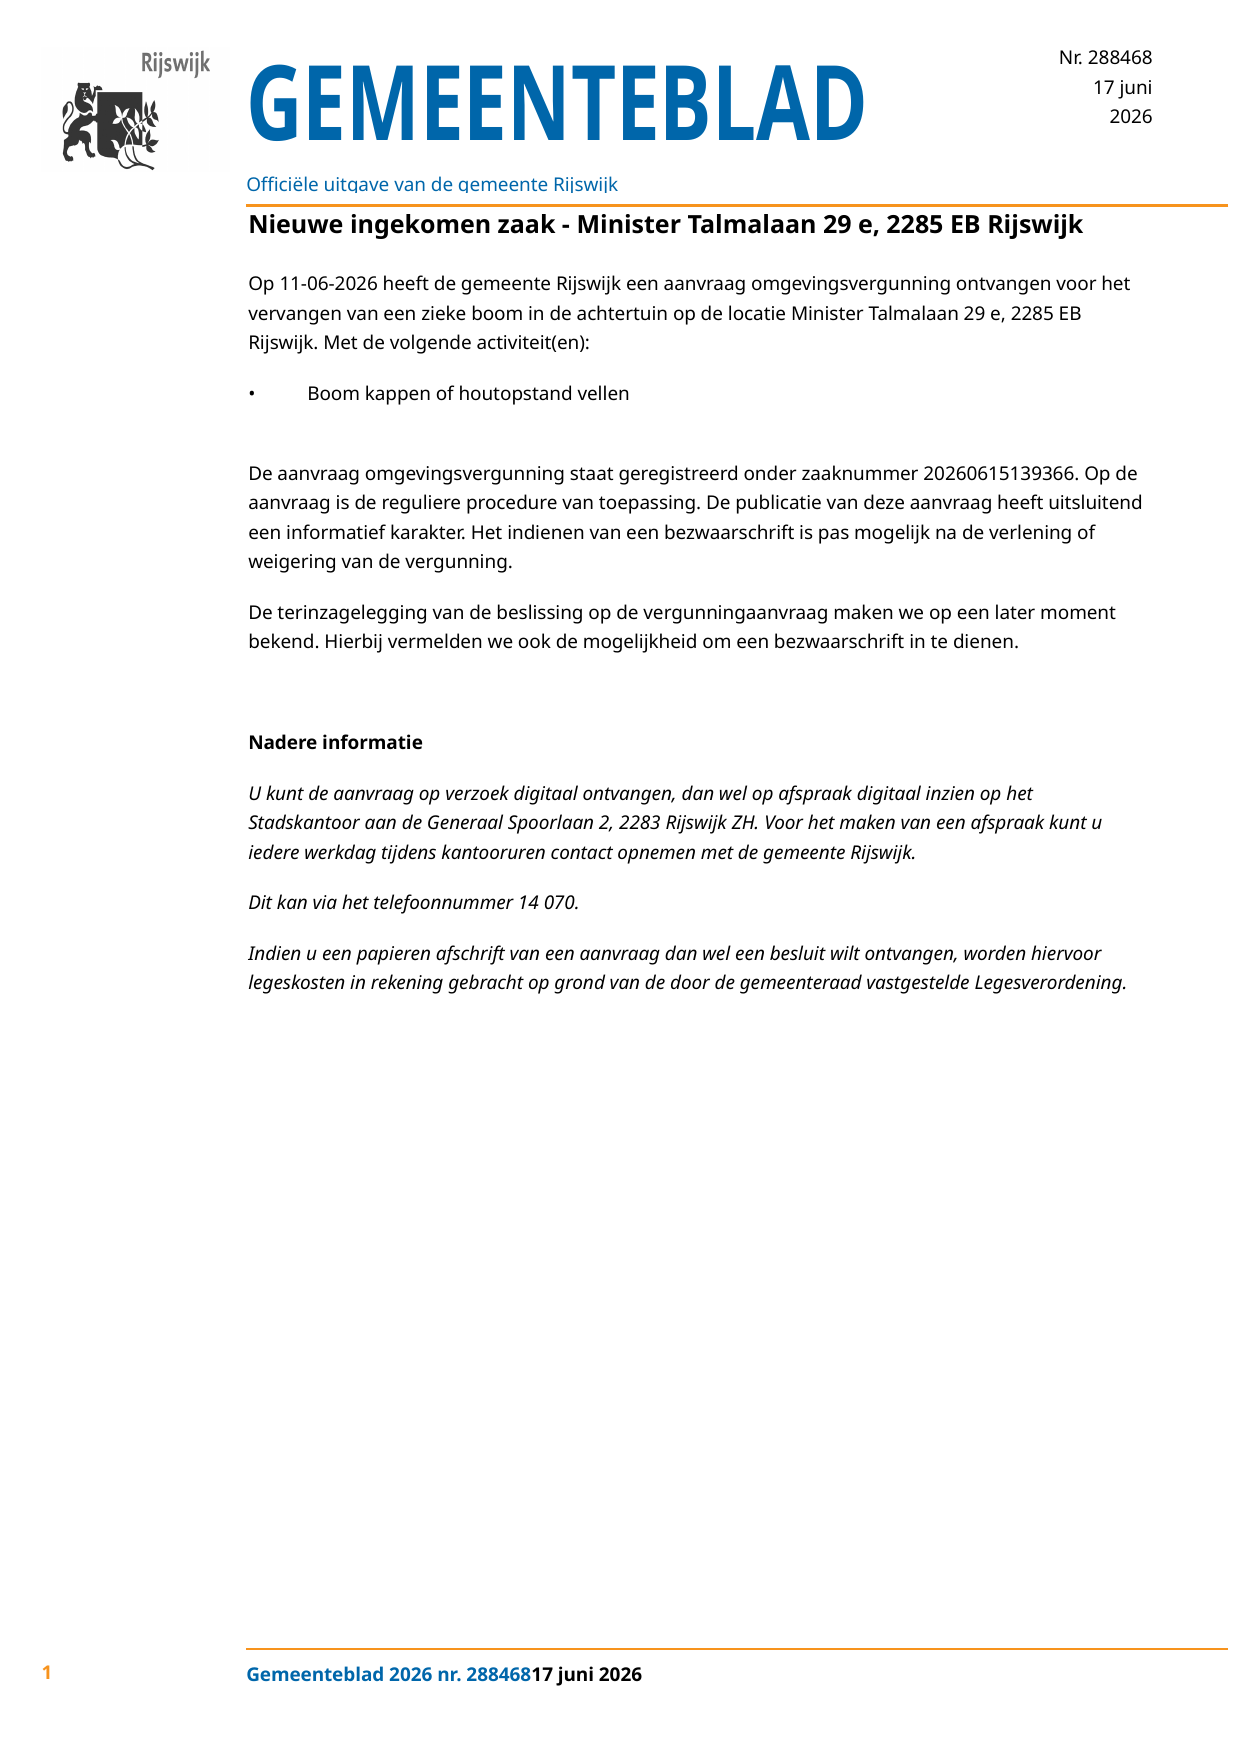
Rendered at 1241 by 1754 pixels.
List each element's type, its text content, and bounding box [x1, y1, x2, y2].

text U kunt de aanvraag op verzoek digitaal ontvangen, dan wel op afspraak digitaal inzien op het Stadskantoor aan de Generaal Spoorlaan 2, 2283 Rijswijk ZH. Voor het maken van een afspraak kunt u iedere werkdag tijdens kantooruren contact opnemen met de gemeente Rijswijk. [248, 780, 1152, 865]
text Op 11-06-2026 heeft de gemeente Rijswijk een aanvraag omgevingsvergunning ontvangen voor het vervangen van een zieke boom in de achtertuin op de locatie Minister Talmalaan 29 e, 2285 EB Rijswijk. Met de volgende activiteit(en): [248, 270, 1152, 355]
text Dit kan via het telefoonnummer 14 070. [248, 889, 1152, 915]
text De aanvraag omgevingsvergunning staat geregistreerd onder zaaknummer 20260615139366. Op de aanvraag is de reguliere procedure van toepassing. De publicatie van deze aanvraag heeft uitsluitend een informatief karakter. Het indienen van een bezwaarschrift is pas mogelijk na de verlening of weigering van de vergunning. [248, 460, 1152, 574]
picture [41, 47, 231, 172]
list Boom kappen of houtopstand vellen [248, 380, 1152, 406]
text De terinzagelegging van de beslissing op de vergunningaanvraag maken we op een later moment bekend. Hierbij vermelden we ook de mogelijkheid om een bezwaarschrift in te dienen. [248, 599, 1152, 654]
text Nadere informatie [248, 729, 1152, 755]
text Nieuwe ingekomen zaak - Minister Talmalaan 29 e, 2285 EB Rijswijk [248, 207, 1152, 241]
text Indien u een papieren afschrift van een aanvraag dan wel een besluit wilt ontvangen, worden hiervoor legeskosten in rekening gebracht op grond van de door de gemeenteraad vastgestelde Legesverordening. [248, 940, 1152, 995]
